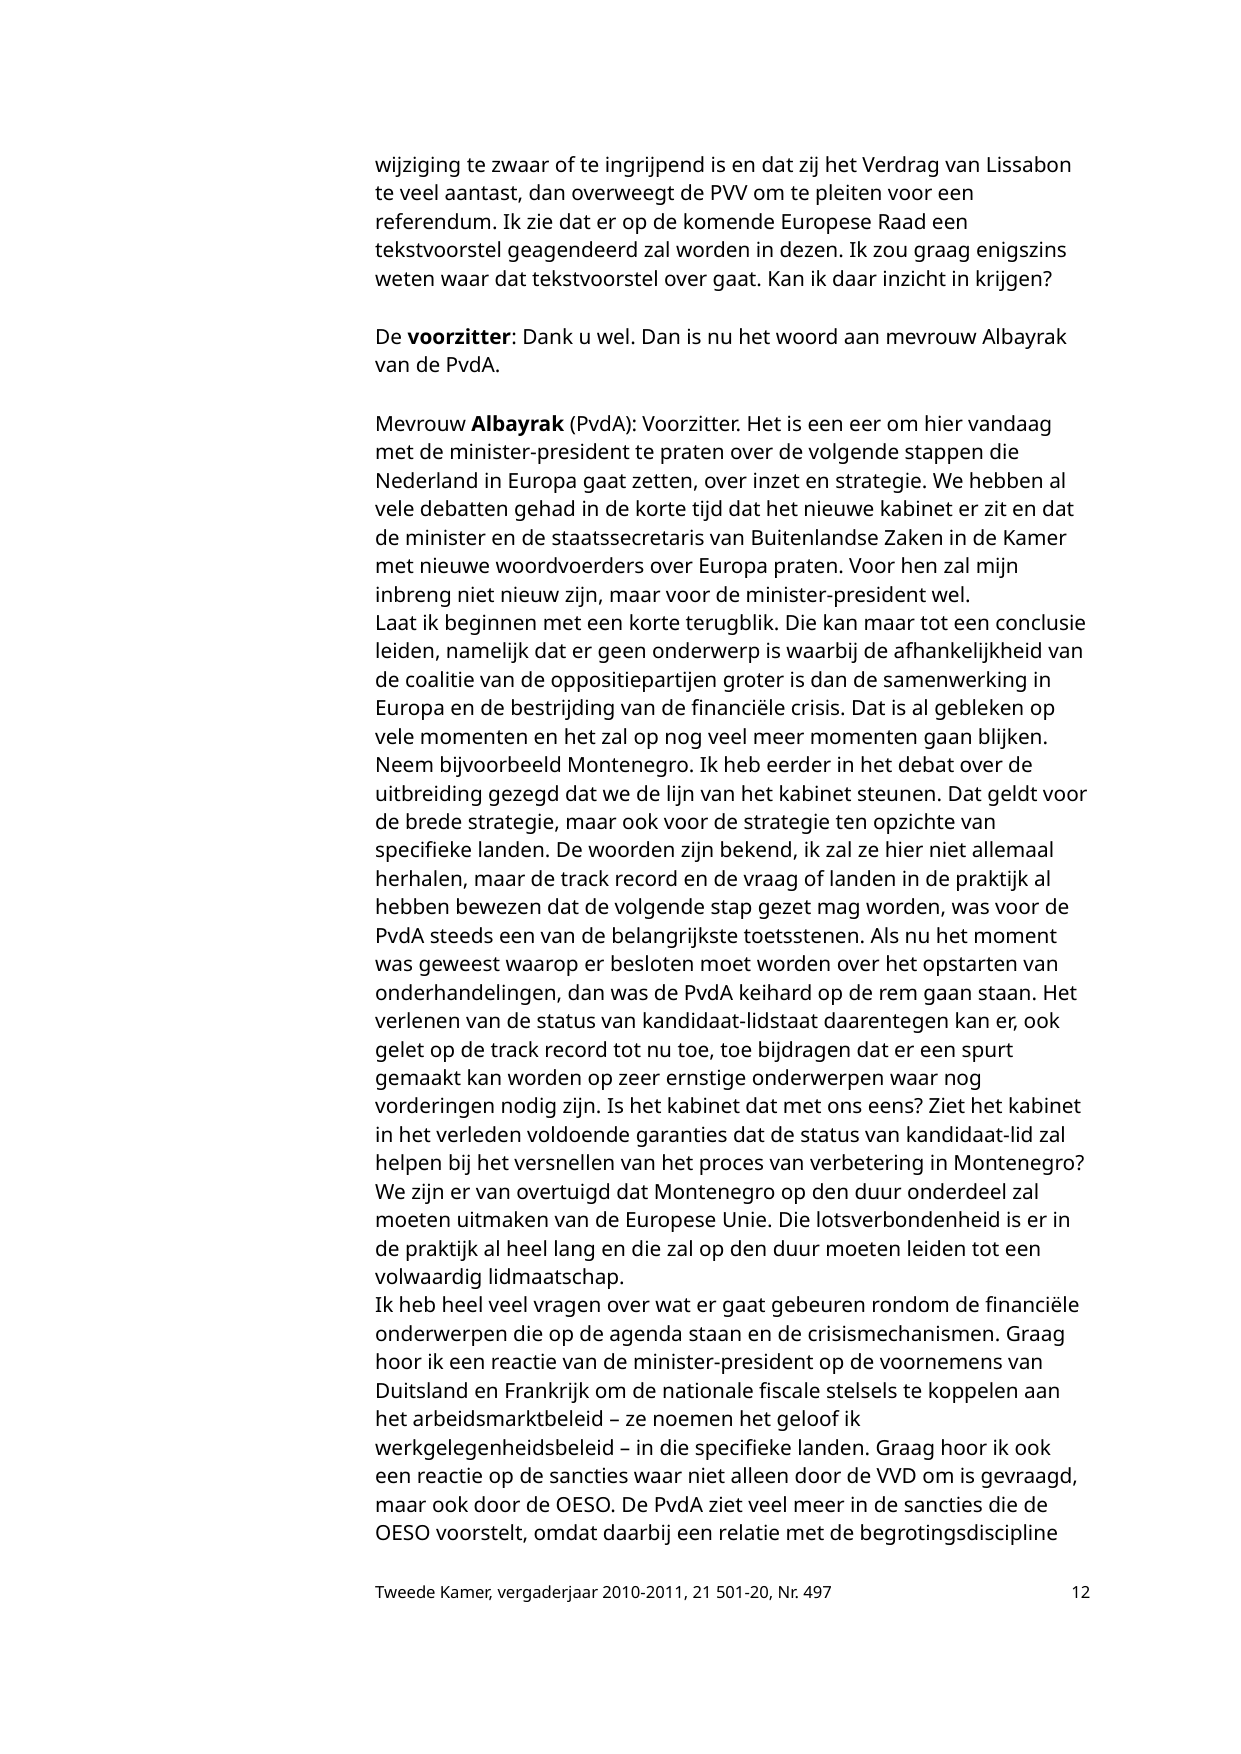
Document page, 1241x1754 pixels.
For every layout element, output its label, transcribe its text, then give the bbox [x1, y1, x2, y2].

text De voorzitter: Dank u wel. Dan is nu het woord aan mevrouw Albayrak van de PvdA. [375, 322, 1090, 379]
text Laat ik beginnen met een korte terugblik. Die kan maar tot een conclusie leiden, namelijk dat er geen onderwerp is waarbij de afhankelijkheid van de coalitie van de oppositiepartijen groter is dan de samenwerking in Europa en de bestrijding van de financiële crisis. Dat is al gebleken op vele momenten en het zal op nog veel meer momenten gaan blijken. Neem bijvoorbeeld Montenegro. Ik heb eerder in het debat over de uitbreiding gezegd dat we de lijn van het kabinet steunen. Dat geldt voor de brede strategie, maar ook voor de strategie ten opzichte van specifieke landen. De woorden zijn bekend, ik zal ze hier niet allemaal herhalen, maar de track record en de vraag of landen in de praktijk al hebben bewezen dat de volgende stap gezet mag worden, was voor de PvdA steeds een van de belangrijkste toetsstenen. Als nu het moment was geweest waarop er besloten moet worden over het opstarten van onderhandelingen, dan was de PvdA keihard op de rem gaan staan. Het verlenen van de status van kandidaat-lidstaat daarentegen kan er, ook gelet op de track record tot nu toe, toe bijdragen dat er een spurt gemaakt kan worden op zeer ernstige onderwerpen waar nog vorderingen nodig zijn. Is het kabinet dat met ons eens? Ziet het kabinet in het verleden voldoende garanties dat de status van kandidaat-lid zal helpen bij het versnellen van het proces van verbetering in Montenegro? We zijn er van overtuigd dat Montenegro op den duur onderdeel zal moeten uitmaken van de Europese Unie. Die lotsverbondenheid is er in de praktijk al heel lang en die zal op den duur moeten leiden tot een volwaardig lidmaatschap. [375, 608, 1090, 1291]
text Mevrouw Albayrak (PvdA): Voorzitter. Het is een eer om hier vandaag met de minister-president te praten over de volgende stappen die Nederland in Europa gaat zetten, over inzet en strategie. We hebben al vele debatten gehad in de korte tijd dat het nieuwe kabinet er zit en dat de minister en de staatssecretaris van Buitenlandse Zaken in de Kamer met nieuwe woordvoerders over Europa praten. Voor hen zal mijn inbreng niet nieuw zijn, maar voor de minister-president wel. [375, 409, 1090, 608]
text Ik heb heel veel vragen over wat er gaat gebeuren rondom de financiële onderwerpen die op de agenda staan en de crisismechanismen. Graag hoor ik een reactie van de minister-president op de voornemens van Duitsland en Frankrijk om de nationale fiscale stelsels te koppelen aan het arbeidsmarktbeleid – ze noemen het geloof ik werkgelegenheidsbeleid – in die specifieke landen. Graag hoor ik ook een reactie op de sancties waar niet alleen door de VVD om is gevraagd, maar ook door de OESO. De PvdA ziet veel meer in de sancties die de OESO voorstelt, omdat daarbij een relatie met de begrotingsdiscipline [375, 1291, 1090, 1547]
text wijziging te zwaar of te ingrijpend is en dat zij het Verdrag van Lissabon te veel aantast, dan overweegt de PVV om te pleiten voor een referendum. Ik zie dat er op de komende Europese Raad een tekstvoorstel geagendeerd zal worden in dezen. Ik zou graag enigszins weten waar dat tekstvoorstel over gaat. Kan ik daar inzicht in krijgen? [375, 150, 1090, 292]
